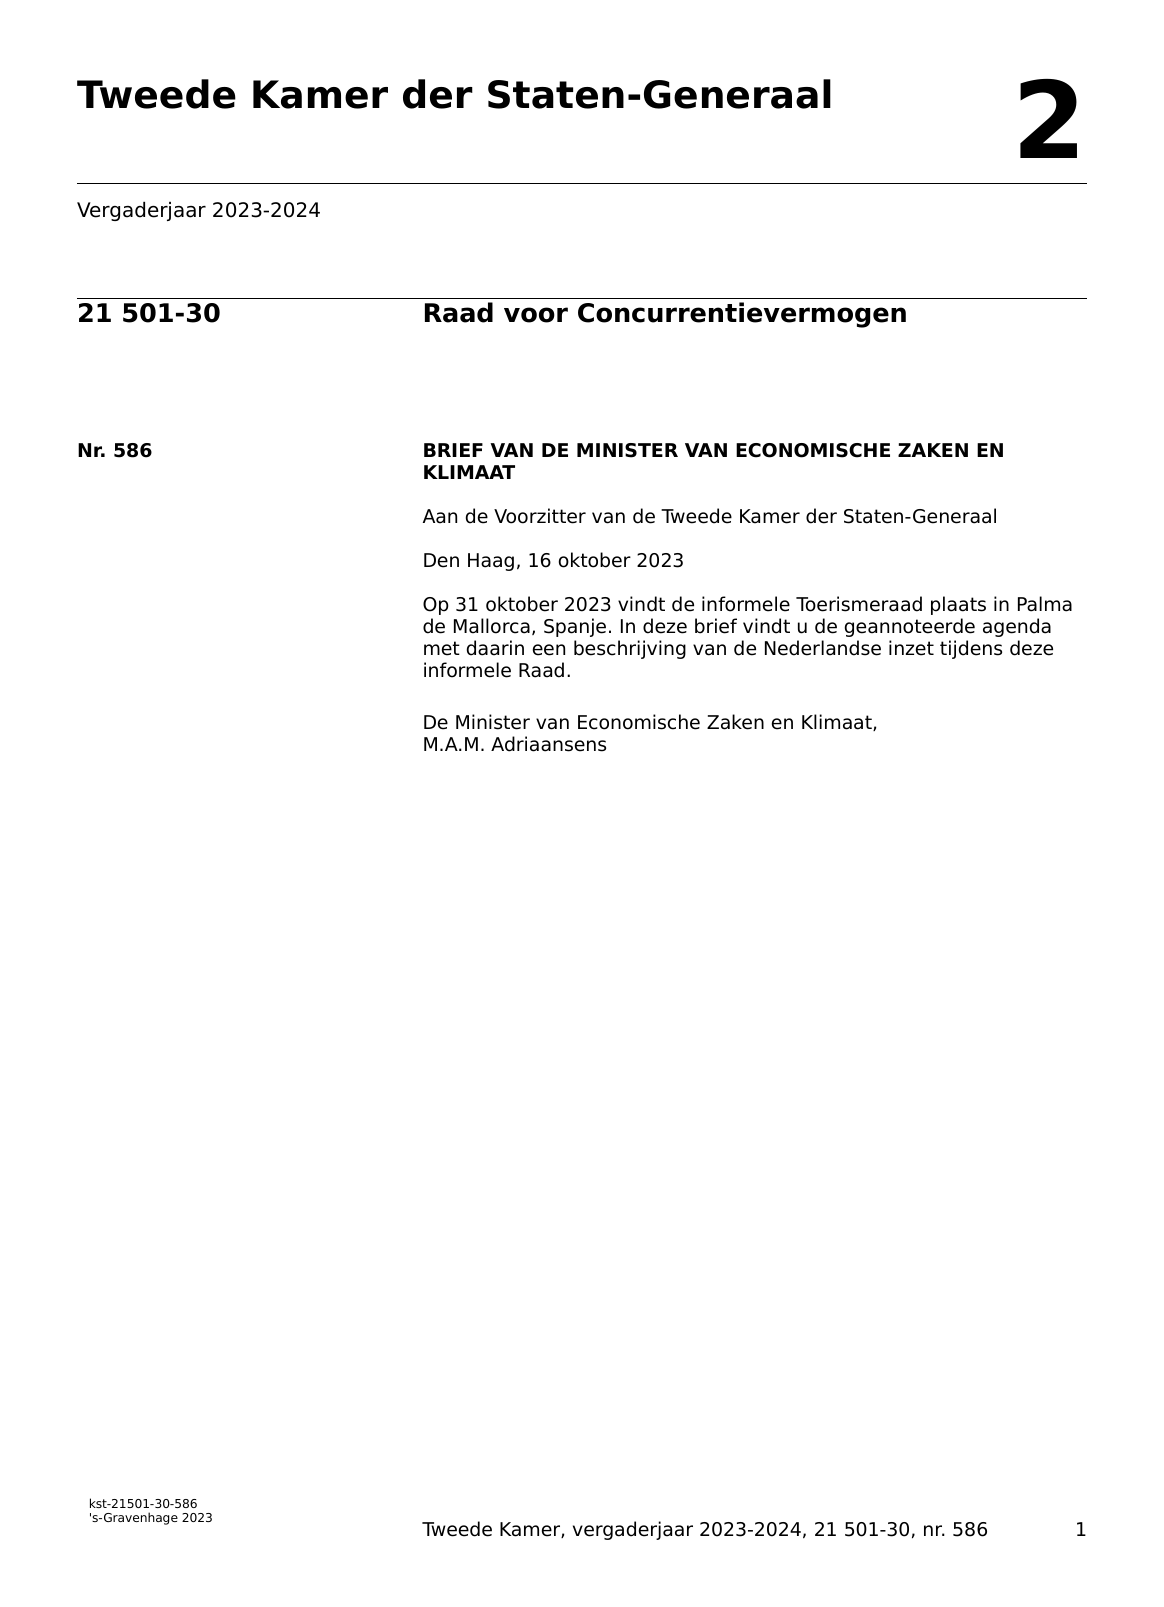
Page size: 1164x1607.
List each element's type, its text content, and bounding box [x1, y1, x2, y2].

table_header Tweede Kamer der Staten-Generaal [77, 59, 886, 183]
text De Minister van Economische Zaken en Klimaat, M.A.M. Adriaansens [422, 712, 1087, 756]
table_cell Vergaderjaar 2023-2024 [77, 184, 1087, 298]
text Aan de Voorzitter van de Tweede Kamer der Staten-Generaal [422, 506, 1087, 528]
text Op 31 oktober 2023 vindt de informele Toerismeraad plaats in Palma de Mallorca, Spanje. In deze brief vindt u de geannoteerde agenda met daarin een beschrijving van de Nederlandse inzet tijdens deze informele Raad. [422, 594, 1087, 682]
subtitle 21 501-30 Raad voor Concurrentievermogen [77, 299, 1087, 329]
table_header 2 [886, 59, 1087, 183]
text Den Haag, 16 oktober 2023 [422, 550, 1087, 572]
text 's-Gravenhage 2023 [88, 1511, 323, 1525]
subtitle Nr. 586 BRIEF VAN DE MINISTER VAN ECONOMISCHE ZAKEN EN KLIMAAT [77, 440, 1087, 484]
text kst-21501-30-586 [88, 1497, 323, 1511]
